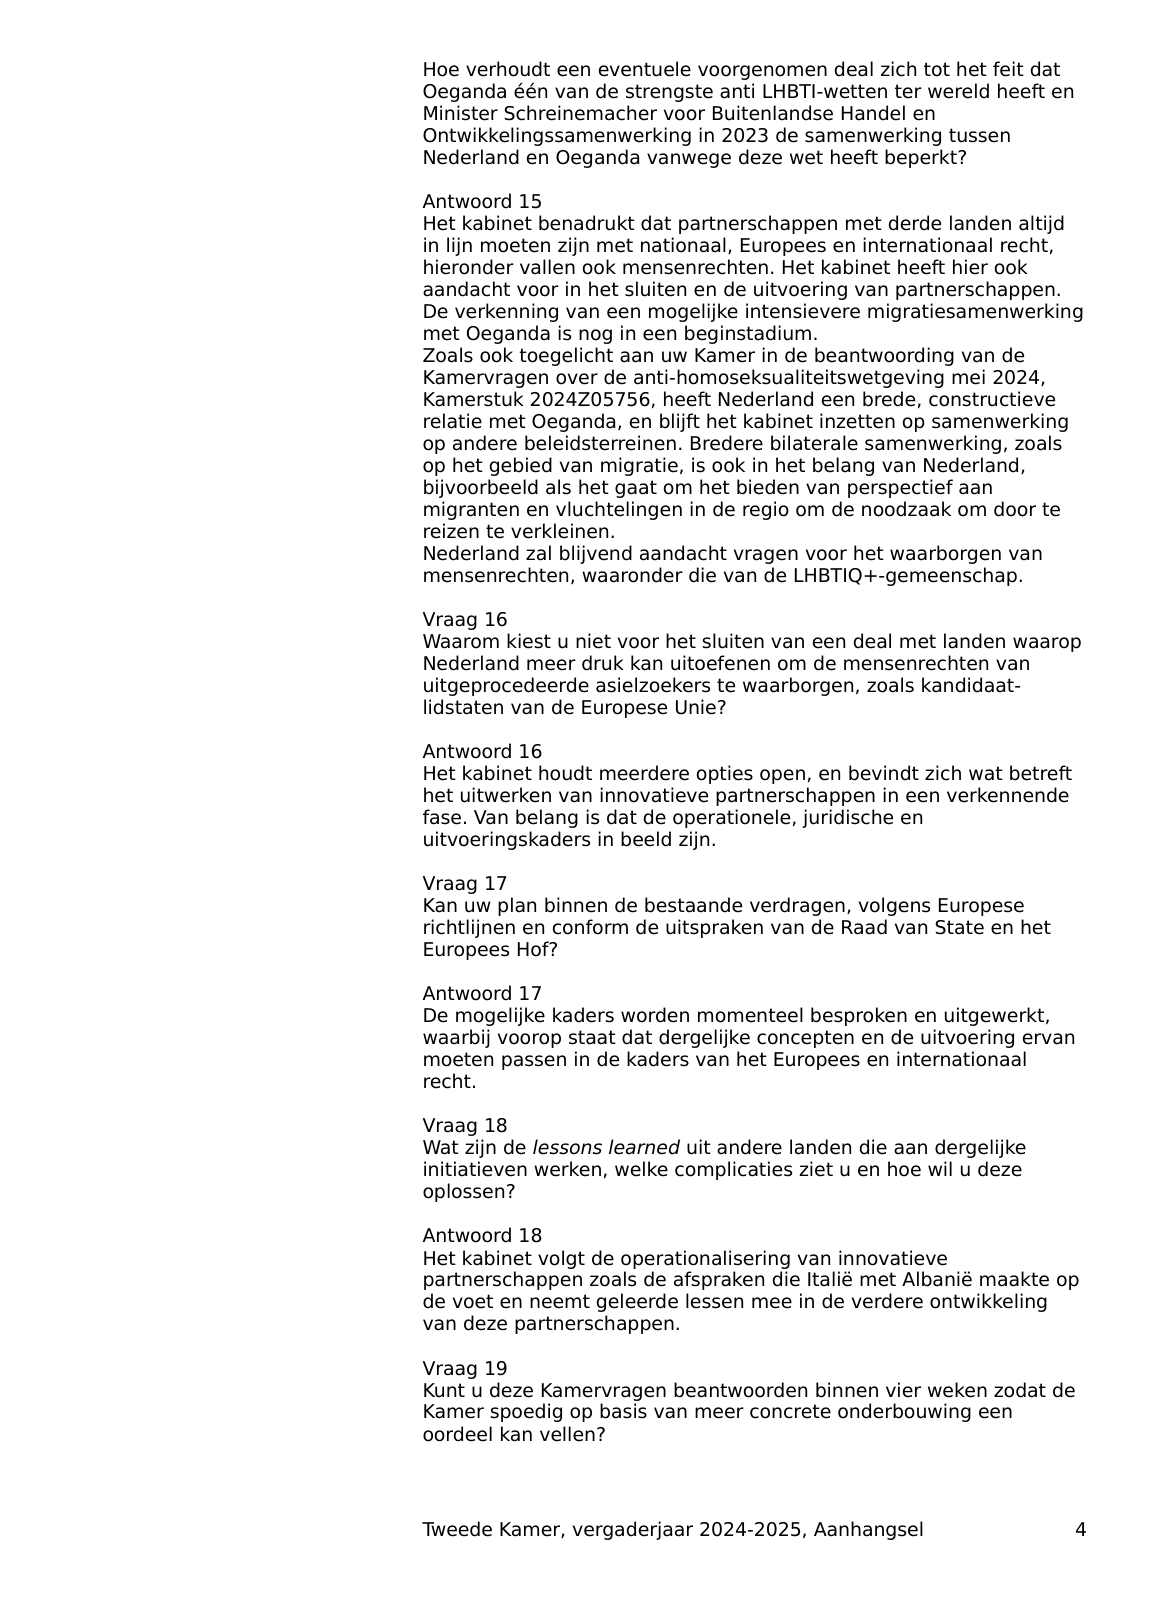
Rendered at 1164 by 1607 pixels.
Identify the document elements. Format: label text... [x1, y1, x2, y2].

text Vraag 18 [422, 1115, 1087, 1137]
text Antwoord 18 [422, 1225, 1087, 1247]
text Kan uw plan binnen de bestaande verdragen, volgens Europese richtlijnen en conform de uitspraken van de Raad van State en het Europees Hof? [422, 895, 1087, 961]
text Vraag 17 [422, 873, 1087, 895]
text Kunt u deze Kamervragen beantwoorden binnen vier weken zodat de Kamer spoedig op basis van meer concrete onderbouwing een oordeel kan vellen? [422, 1379, 1087, 1445]
text Het kabinet benadrukt dat partnerschappen met derde landen altijd in lijn moeten zijn met nationaal, Europees en internationaal recht, hieronder vallen ook mensenrechten. Het kabinet heeft hier ook aandacht voor in het sluiten en de uitvoering van partnerschappen. De verkenning van een mogelijke intensievere migratiesamenwerking met Oeganda is nog in een beginstadium. [422, 213, 1087, 345]
text Antwoord 15 [422, 191, 1087, 213]
text Vraag 16 [422, 609, 1087, 631]
text Nederland zal blijvend aandacht vragen voor het waarborgen van mensenrechten, waaronder die van de LHBTIQ+-gemeenschap. [422, 543, 1087, 587]
text Hoe verhoudt een eventuele voorgenomen deal zich tot het feit dat Oeganda één van de strengste anti LHBTI-wetten ter wereld heeft en Minister Schreinemacher voor Buitenlandse Handel en Ontwikkelingssamenwerking in 2023 de samenwerking tussen Nederland en Oeganda vanwege deze wet heeft beperkt? [422, 59, 1087, 169]
text Wat zijn de lessons learned uit andere landen die aan dergelijke initiatieven werken, welke complicaties ziet u en hoe wil u deze oplossen? [422, 1137, 1087, 1203]
text De mogelijke kaders worden momenteel besproken en uitgewerkt, waarbij voorop staat dat dergelijke concepten en de uitvoering ervan moeten passen in de kaders van het Europees en internationaal recht. [422, 1005, 1087, 1093]
text Antwoord 16 [422, 741, 1087, 763]
text Zoals ook toegelicht aan uw Kamer in de beantwoording van de Kamervragen over de anti-homoseksualiteitswetgeving mei 2024, Kamerstuk 2024Z05756, heeft Nederland een brede, constructieve relatie met Oeganda, en blijft het kabinet inzetten op samenwerking op andere beleidsterreinen. Bredere bilaterale samenwerking, zoals op het gebied van migratie, is ook in het belang van Nederland, bijvoorbeeld als het gaat om het bieden van perspectief aan migranten en vluchtelingen in de regio om de noodzaak om door te reizen te verkleinen. [422, 345, 1087, 543]
text Het kabinet houdt meerdere opties open, en bevindt zich wat betreft het uitwerken van innovatieve partnerschappen in een verkennende fase. Van belang is dat de operationele, juridische en uitvoeringskaders in beeld zijn. [422, 763, 1087, 851]
text Antwoord 17 [422, 983, 1087, 1005]
text Vraag 19 [422, 1357, 1087, 1379]
text Het kabinet volgt de operationalisering van innovatieve partnerschappen zoals de afspraken die Italië met Albanië maakte op de voet en neemt geleerde lessen mee in de verdere ontwikkeling van deze partnerschappen. [422, 1247, 1087, 1335]
text Waarom kiest u niet voor het sluiten van een deal met landen waarop Nederland meer druk kan uitoefenen om de mensenrechten van uitgeprocedeerde asielzoekers te waarborgen, zoals kandidaat-lidstaten van de Europese Unie? [422, 631, 1087, 719]
